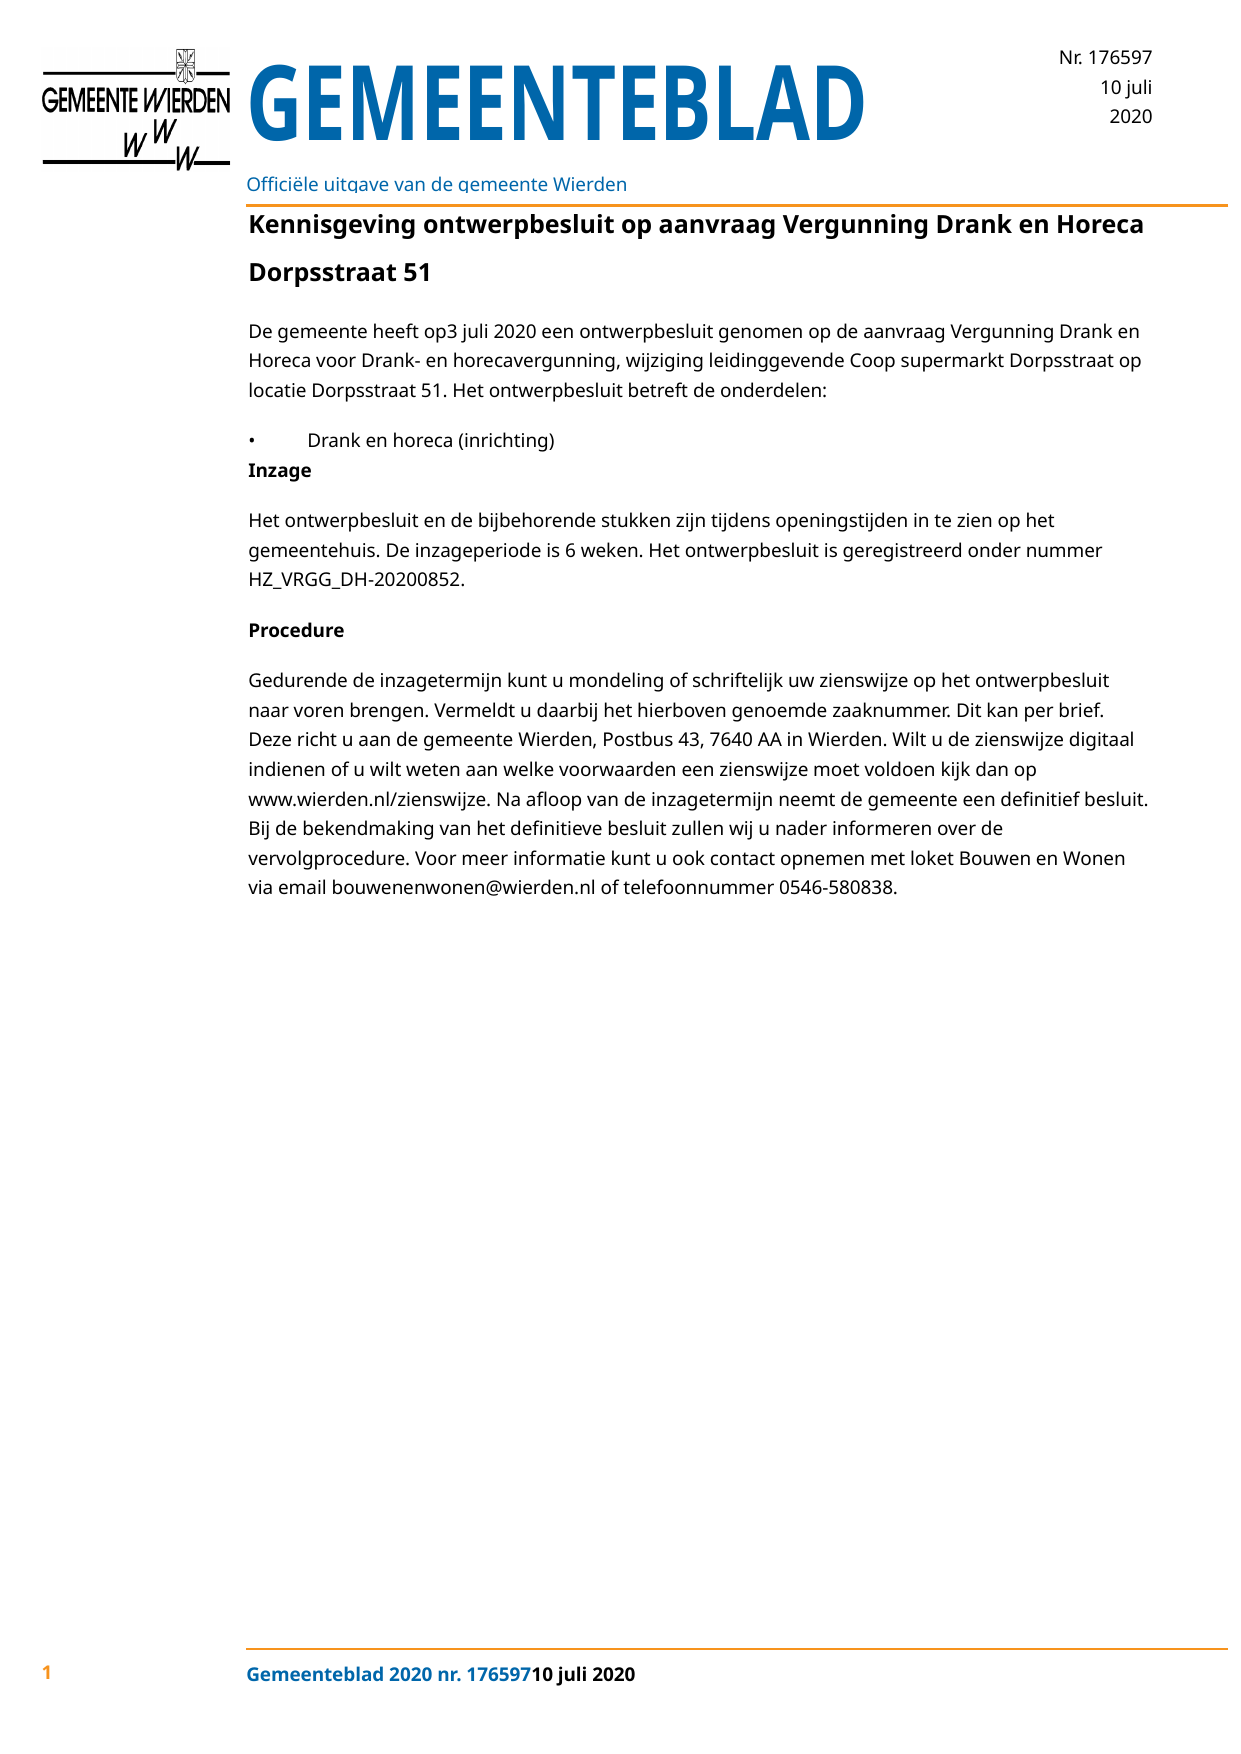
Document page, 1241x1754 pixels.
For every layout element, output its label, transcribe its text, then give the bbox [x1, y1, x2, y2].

text Inzage [248, 457, 1152, 483]
text Het ontwerpbesluit en de bijbehorende stukken zijn tijdens openingstijden in te zien op het gemeentehuis. De inzageperiode is 6 weken. Het ontwerpbesluit is geregistreerd onder nummer HZ_VRGG_DH-20200852. [248, 507, 1152, 592]
text Procedure [248, 617, 1152, 643]
text Kennisgeving ontwerpbesluit op aanvraag Vergunning Drank en Horeca Dorpsstraat 51 [248, 207, 1152, 288]
picture [41, 47, 231, 172]
text Gedurende de inzagetermijn kunt u mondeling of schriftelijk uw zienswijze op het ontwerpbesluit naar voren brengen. Vermeldt u daarbij het hierboven genoemde zaaknummer. Dit kan per brief. Deze richt u aan de gemeente Wierden, Postbus 43, 7640 AA in Wierden. Wilt u de zienswijze digitaal indienen of u wilt weten aan welke voorwaarden een zienswijze moet voldoen kijk dan op www.wierden.nl/zienswijze. Na afloop van de inzagetermijn neemt de gemeente een definitief besluit. Bij de bekendmaking van het definitieve besluit zullen wij u nader informeren over de vervolgprocedure. Voor meer informatie kunt u ook contact opnemen met loket Bouwen en Wonen via email bouwenenwonen@wierden.nl of telefoonnummer 0546-580838. [248, 667, 1152, 900]
text De gemeente heeft op3 juli 2020 een ontwerpbesluit genomen op de aanvraag Vergunning Drank en Horeca voor Drank- en horecavergunning, wijziging leidinggevende Coop supermarkt Dorpsstraat op locatie Dorpsstraat 51. Het ontwerpbesluit betreft de onderdelen: [248, 318, 1152, 403]
list Drank en horeca (inrichting) [248, 427, 1152, 453]
